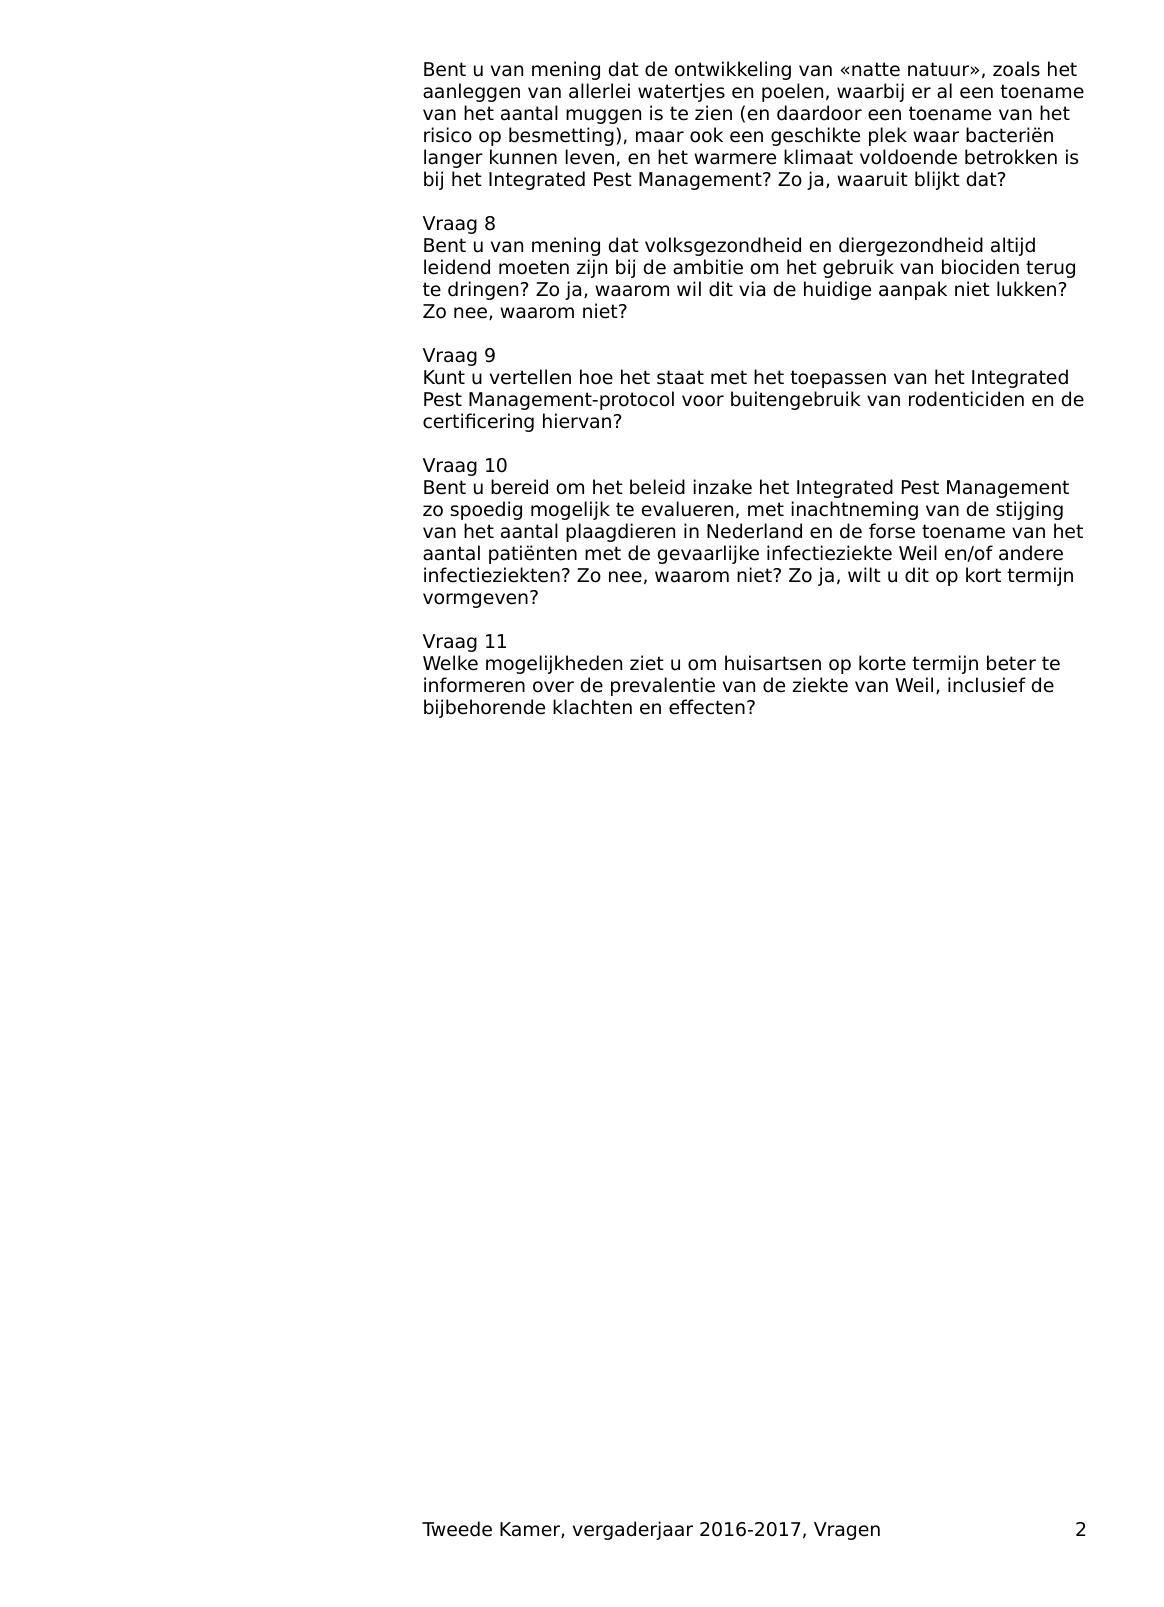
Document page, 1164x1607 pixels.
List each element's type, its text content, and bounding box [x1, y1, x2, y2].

text Vraag 10 [422, 455, 1087, 477]
text Bent u van mening dat volksgezondheid en diergezondheid altijd leidend moeten zijn bij de ambitie om het gebruik van biociden terug te dringen? Zo ja, waarom wil dit via de huidige aanpak niet lukken? Zo nee, waarom niet? [422, 235, 1087, 323]
text Vraag 8 [422, 213, 1087, 235]
text Welke mogelijkheden ziet u om huisartsen op korte termijn beter te informeren over de prevalentie van de ziekte van Weil, inclusief de bijbehorende klachten en effecten? [422, 653, 1087, 719]
text Vraag 11 [422, 631, 1087, 653]
text Vraag 9 [422, 345, 1087, 367]
text Bent u bereid om het beleid inzake het Integrated Pest Management zo spoedig mogelijk te evalueren, met inachtneming van de stijging van het aantal plaagdieren in Nederland en de forse toename van het aantal patiënten met de gevaarlijke infectieziekte Weil en/of andere infectieziekten? Zo nee, waarom niet? Zo ja, wilt u dit op kort termijn vormgeven? [422, 477, 1087, 609]
text Bent u van mening dat de ontwikkeling van «natte natuur», zoals het aanleggen van allerlei watertjes en poelen, waarbij er al een toename van het aantal muggen is te zien (en daardoor een toename van het risico op besmetting), maar ook een geschikte plek waar bacteriën langer kunnen leven, en het warmere klimaat voldoende betrokken is bij het Integrated Pest Management? Zo ja, waaruit blijkt dat? [422, 59, 1087, 191]
text Kunt u vertellen hoe het staat met het toepassen van het Integrated Pest Management-protocol voor buitengebruik van rodenticiden en de certificering hiervan? [422, 367, 1087, 433]
